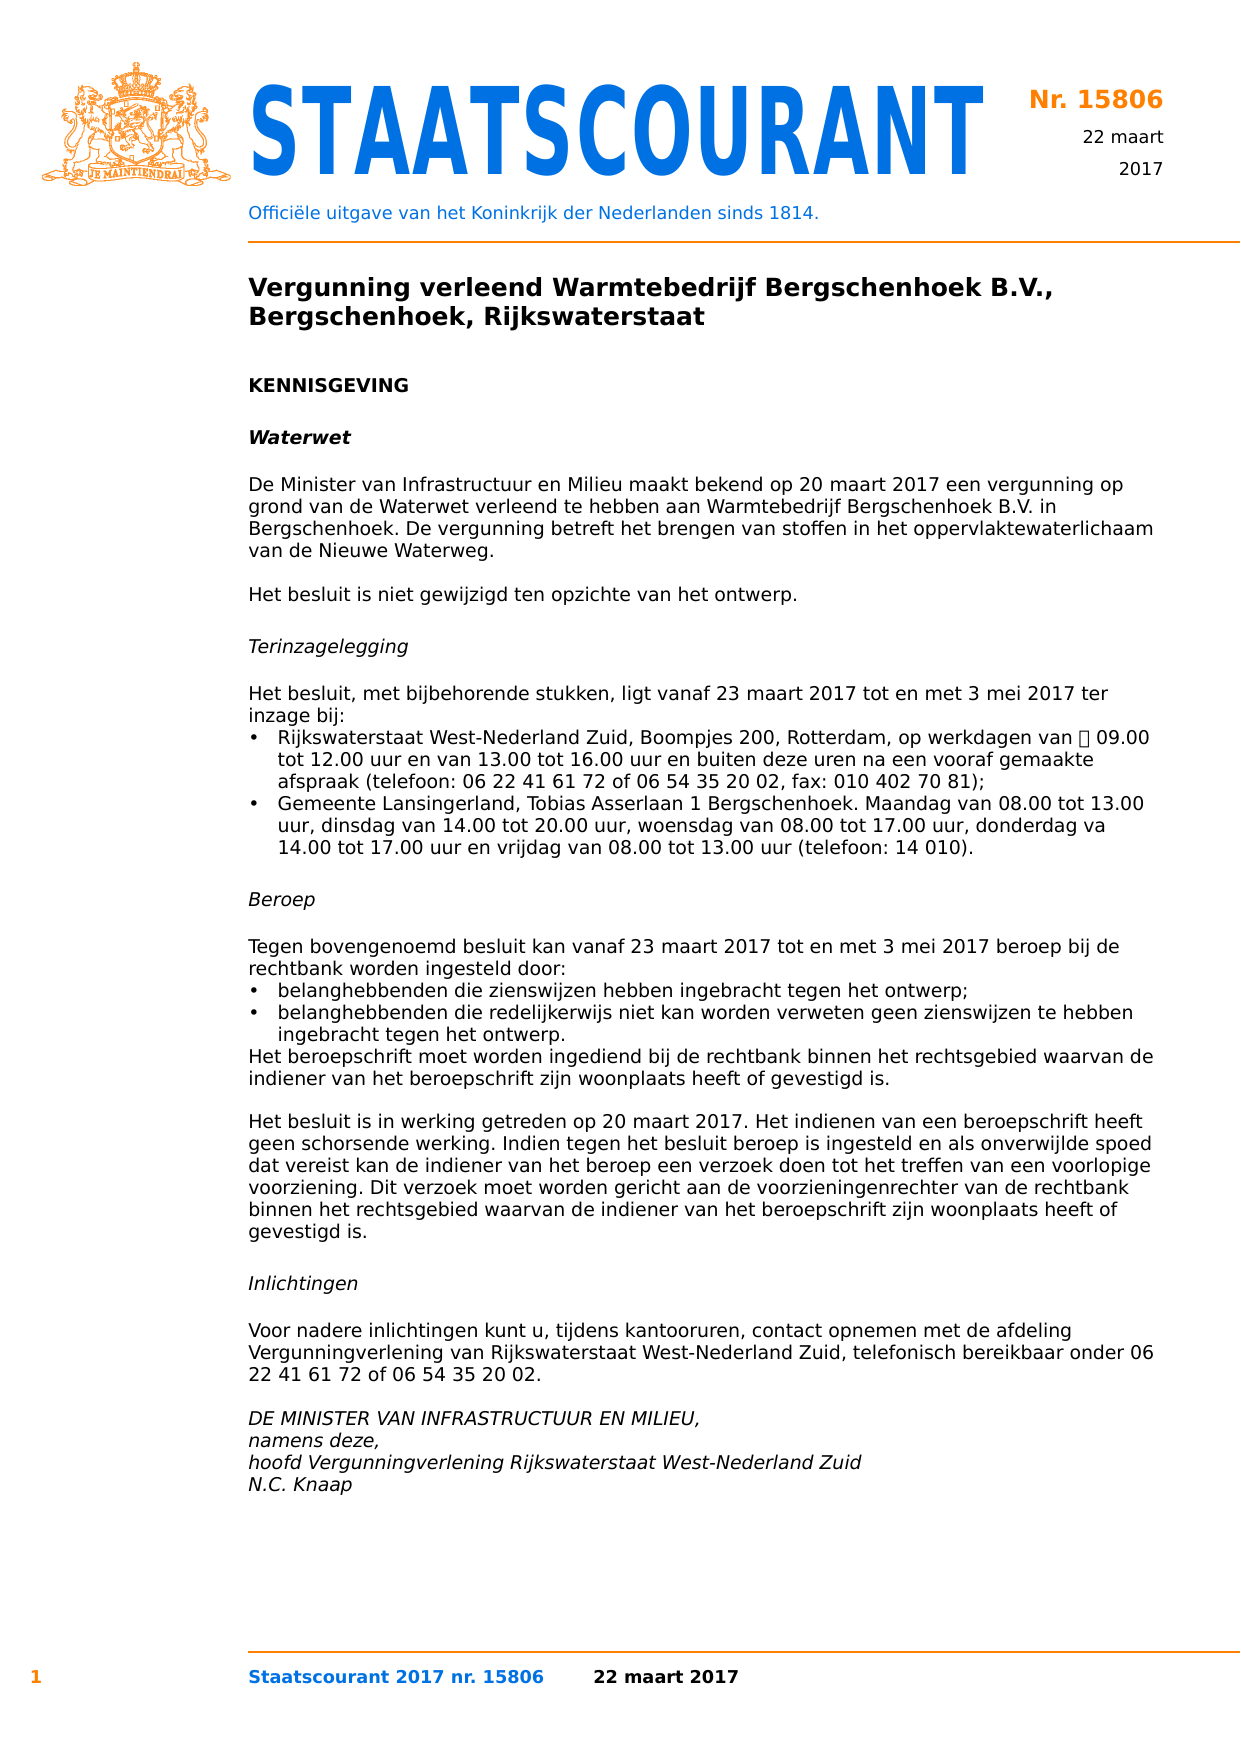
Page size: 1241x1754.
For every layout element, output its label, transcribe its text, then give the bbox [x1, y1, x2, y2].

table_cell 2017 [998, 153, 1240, 203]
subtitle Beroep [248, 889, 1163, 911]
table_header Nr. 15806 [998, 62, 1240, 121]
subtitle Waterwet [248, 427, 1163, 449]
table_cell Officiële uitgave van het Koninkrijk der Nederlanden sinds 1814. [248, 203, 1240, 241]
text Het besluit is in werking getreden op 20 maart 2017. Het indienen van een beroepschrift heeft geen schorsende werking. Indien tegen het besluit beroep is ingesteld en als onverwijlde spoed dat vereist kan de indiener van het beroep een verzoek doen tot het treffen van een voorlopige voorziening. Dit verzoek moet worden gericht aan de voorzieningenrechter van de rechtbank binnen het rechtsgebied waarvan de indiener van het beroepschrift zijn woonplaats heeft of gevestigd is. [248, 1111, 1163, 1243]
text • Rijkswaterstaat West-Nederland Zuid, Boompjes 200, Rotterdam, op werkdagen van  09.00 tot 12.00 uur en van 13.00 tot 16.00 uur en buiten deze uren na een vooraf gemaakte afspraak (telefoon: 06 22 41 61 72 of 06 54 35 20 02, fax: 010 402 70 81); [248, 727, 1163, 793]
text • belanghebbenden die zienswijzen hebben ingebracht tegen het ontwerp; [248, 979, 1163, 1002]
text Het besluit is niet gewijzigd ten opzichte van het ontwerp. [248, 584, 1163, 606]
text DE MINISTER VAN INFRASTRUCTUUR EN MILIEU, namens deze, hoofd Vergunningverlening Rijkswaterstaat West-Nederland Zuid N.C. Knaap [248, 1408, 1163, 1496]
text Het besluit, met bijbehorende stukken, ligt vanaf 23 maart 2017 tot en met 3 mei 2017 ter inzage bij: [248, 683, 1163, 727]
subtitle Inlichtingen [248, 1273, 1163, 1295]
text De Minister van Infrastructuur en Milieu maakt bekend op 20 maart 2017 een vergunning op grond van de Waterwet verleend te hebben aan Warmtebedrijf Bergschenhoek B.V. in Bergschenhoek. De vergunning betreft het brengen van stoffen in het oppervlaktewaterlichaam van de Nieuwe Waterweg. [248, 474, 1163, 562]
text Voor nadere inlichtingen kunt u, tijdens kantooruren, contact opnemen met de afdeling Vergunningverlening van Rijkswaterstaat West-Nederland Zuid, telefonisch bereikbaar onder 06 22 41 61 72 of 06 54 35 20 02. [248, 1320, 1163, 1386]
subtitle Vergunning verleend Warmtebedrijf Bergschenhoek B.V., Bergschenhoek, Rijkswaterstaat [248, 273, 1163, 331]
text • belanghebbenden die redelijkerwijs niet kan worden verweten geen zienswijzen te hebben ingebracht tegen het ontwerp. [248, 1002, 1163, 1046]
text Het beroepschrift moet worden ingediend bij de rechtbank binnen het rechtsgebied waarvan de indiener van het beroepschrift zijn woonplaats heeft of gevestigd is. [248, 1046, 1163, 1089]
text Tegen bovengenoemd besluit kan vanaf 23 maart 2017 tot en met 3 mei 2017 beroep bij de rechtbank worden ingesteld door: [248, 936, 1163, 979]
subtitle KENNISGEVING [248, 375, 1163, 397]
table_header [25, 62, 248, 241]
picture [41, 62, 231, 186]
subtitle Terinzagelegging [248, 636, 1163, 658]
text • Gemeente Lansingerland, Tobias Asserlaan 1 Bergschenhoek. Maandag van 08.00 tot 13.00 uur, dinsdag van 14.00 tot 20.00 uur, woensdag van 08.00 tot 17.00 uur, donderdag va 14.00 tot 17.00 uur en vrijdag van 08.00 tot 13.00 uur (telefoon: 14 010). [248, 793, 1163, 859]
table_cell 22 maart [998, 121, 1240, 153]
table_header STAATSCOURANT [248, 62, 998, 203]
